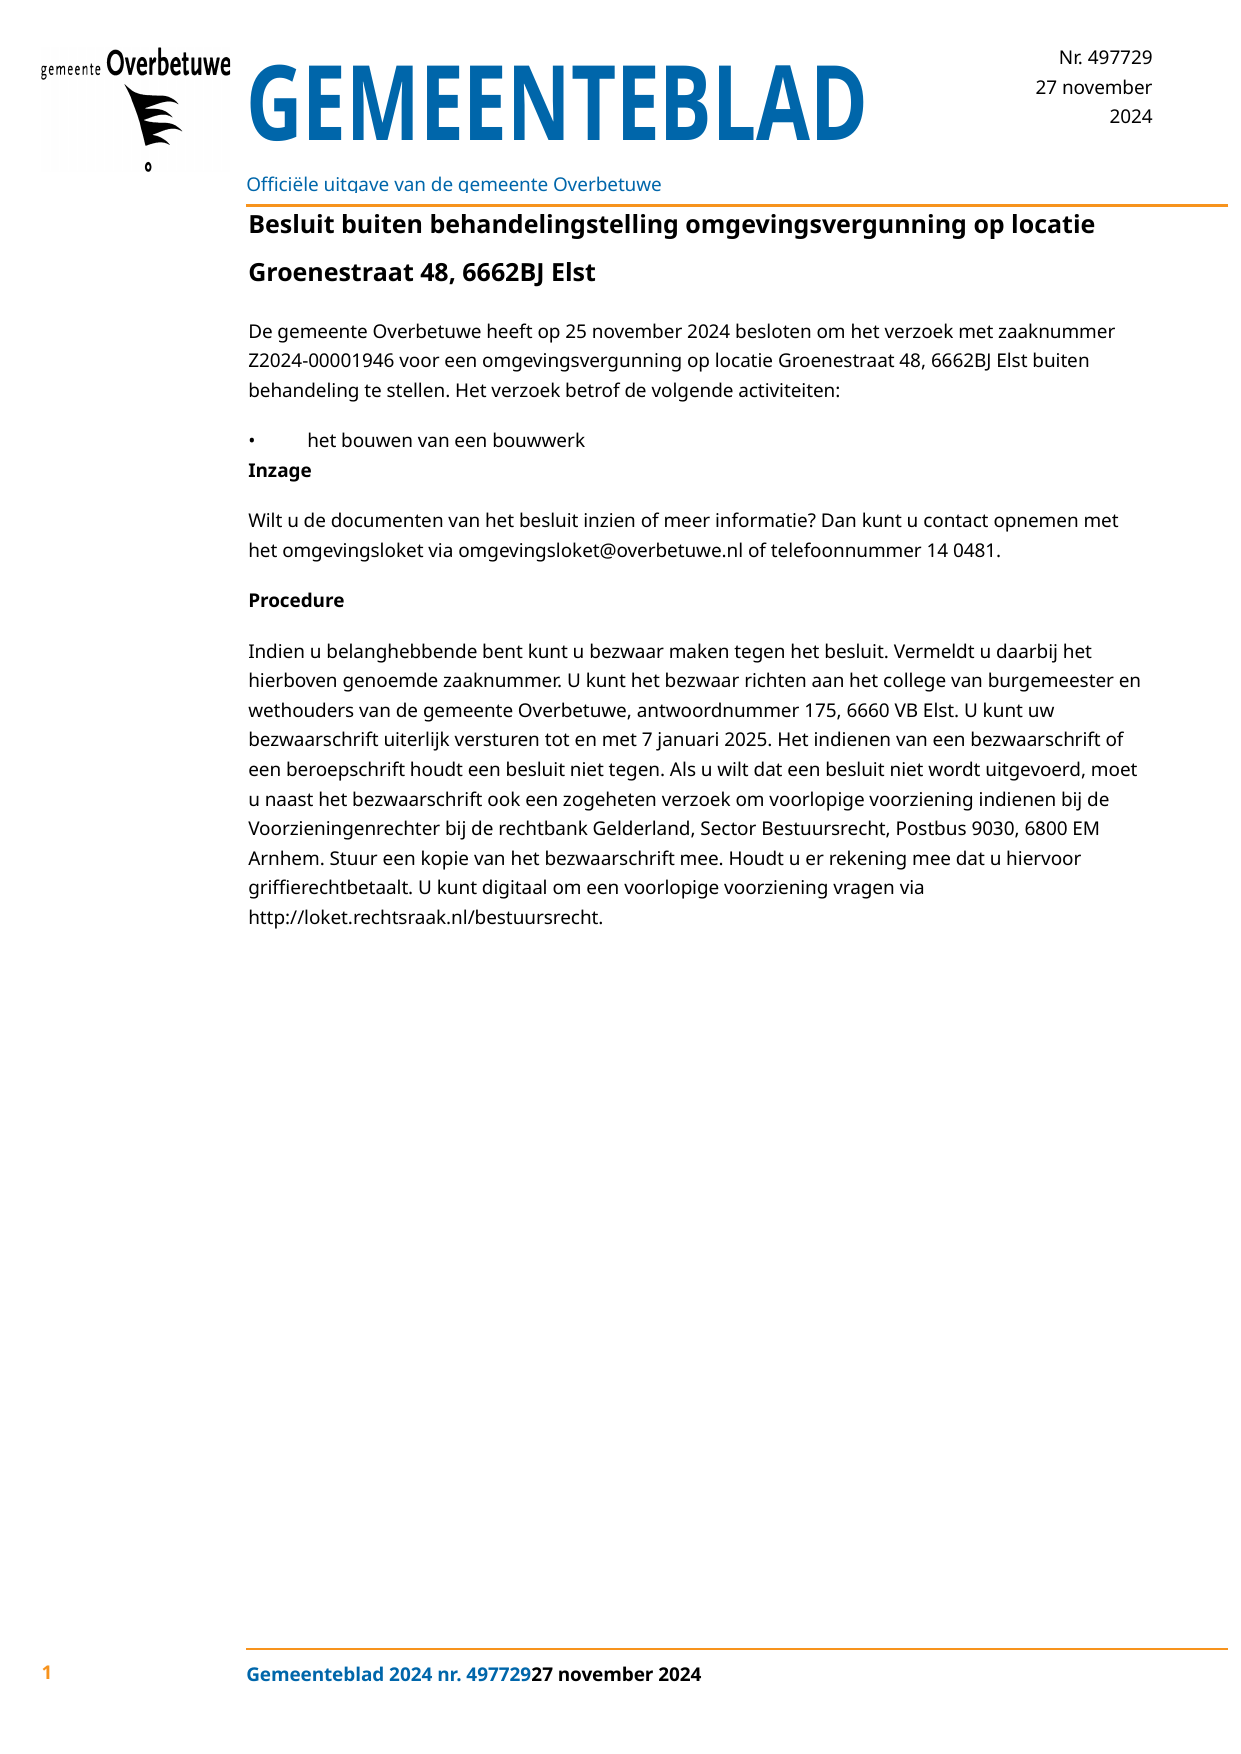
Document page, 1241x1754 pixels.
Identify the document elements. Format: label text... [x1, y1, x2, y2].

text Wilt u de documenten van het besluit inzien of meer informatie? Dan kunt u contact opnemen met het omgevingsloket via omgevingsloket@overbetuwe.nl of telefoonnummer 14 0481. [248, 507, 1152, 563]
text Inzage [248, 457, 1152, 483]
text Indien u belanghebbende bent kunt u bezwaar maken tegen het besluit. Vermeldt u daarbij het hierboven genoemde zaaknummer. U kunt het bezwaar richten aan het college van burgemeester en wethouders van de gemeente Overbetuwe, antwoordnummer 175, 6660 VB Elst. U kunt uw bezwaarschrift uiterlijk versturen tot en met 7 januari 2025. Het indienen van een bezwaarschrift of een beroepschrift houdt een besluit niet tegen. Als u wilt dat een besluit niet wordt uitgevoerd, moet u naast het bezwaarschrift ook een zogeheten verzoek om voorlopige voorziening indienen bij de Voorzieningenrechter bij de rechtbank Gelderland, Sector Bestuursrecht, Postbus 9030, 6800 EM Arnhem. Stuur een kopie van het bezwaarschrift mee. Houdt u er rekening mee dat u hiervoor griffierechtbetaalt. U kunt digitaal om een voorlopige voorziening vragen via http://loket.rechtsraak.nl/bestuursrecht. [248, 638, 1152, 930]
text Besluit buiten behandelingstelling omgevingsvergunning op locatie Groenestraat 48, 6662BJ Elst [248, 207, 1152, 288]
text De gemeente Overbetuwe heeft op 25 november 2024 besloten om het verzoek met zaaknummer Z2024-00001946 voor een omgevingsvergunning op locatie Groenestraat 48, 6662BJ Elst buiten behandeling te stellen. Het verzoek betrof de volgende activiteiten: [248, 318, 1152, 403]
text Procedure [248, 587, 1152, 613]
list het bouwen van een bouwwerk [248, 427, 1152, 453]
picture [41, 47, 231, 172]
